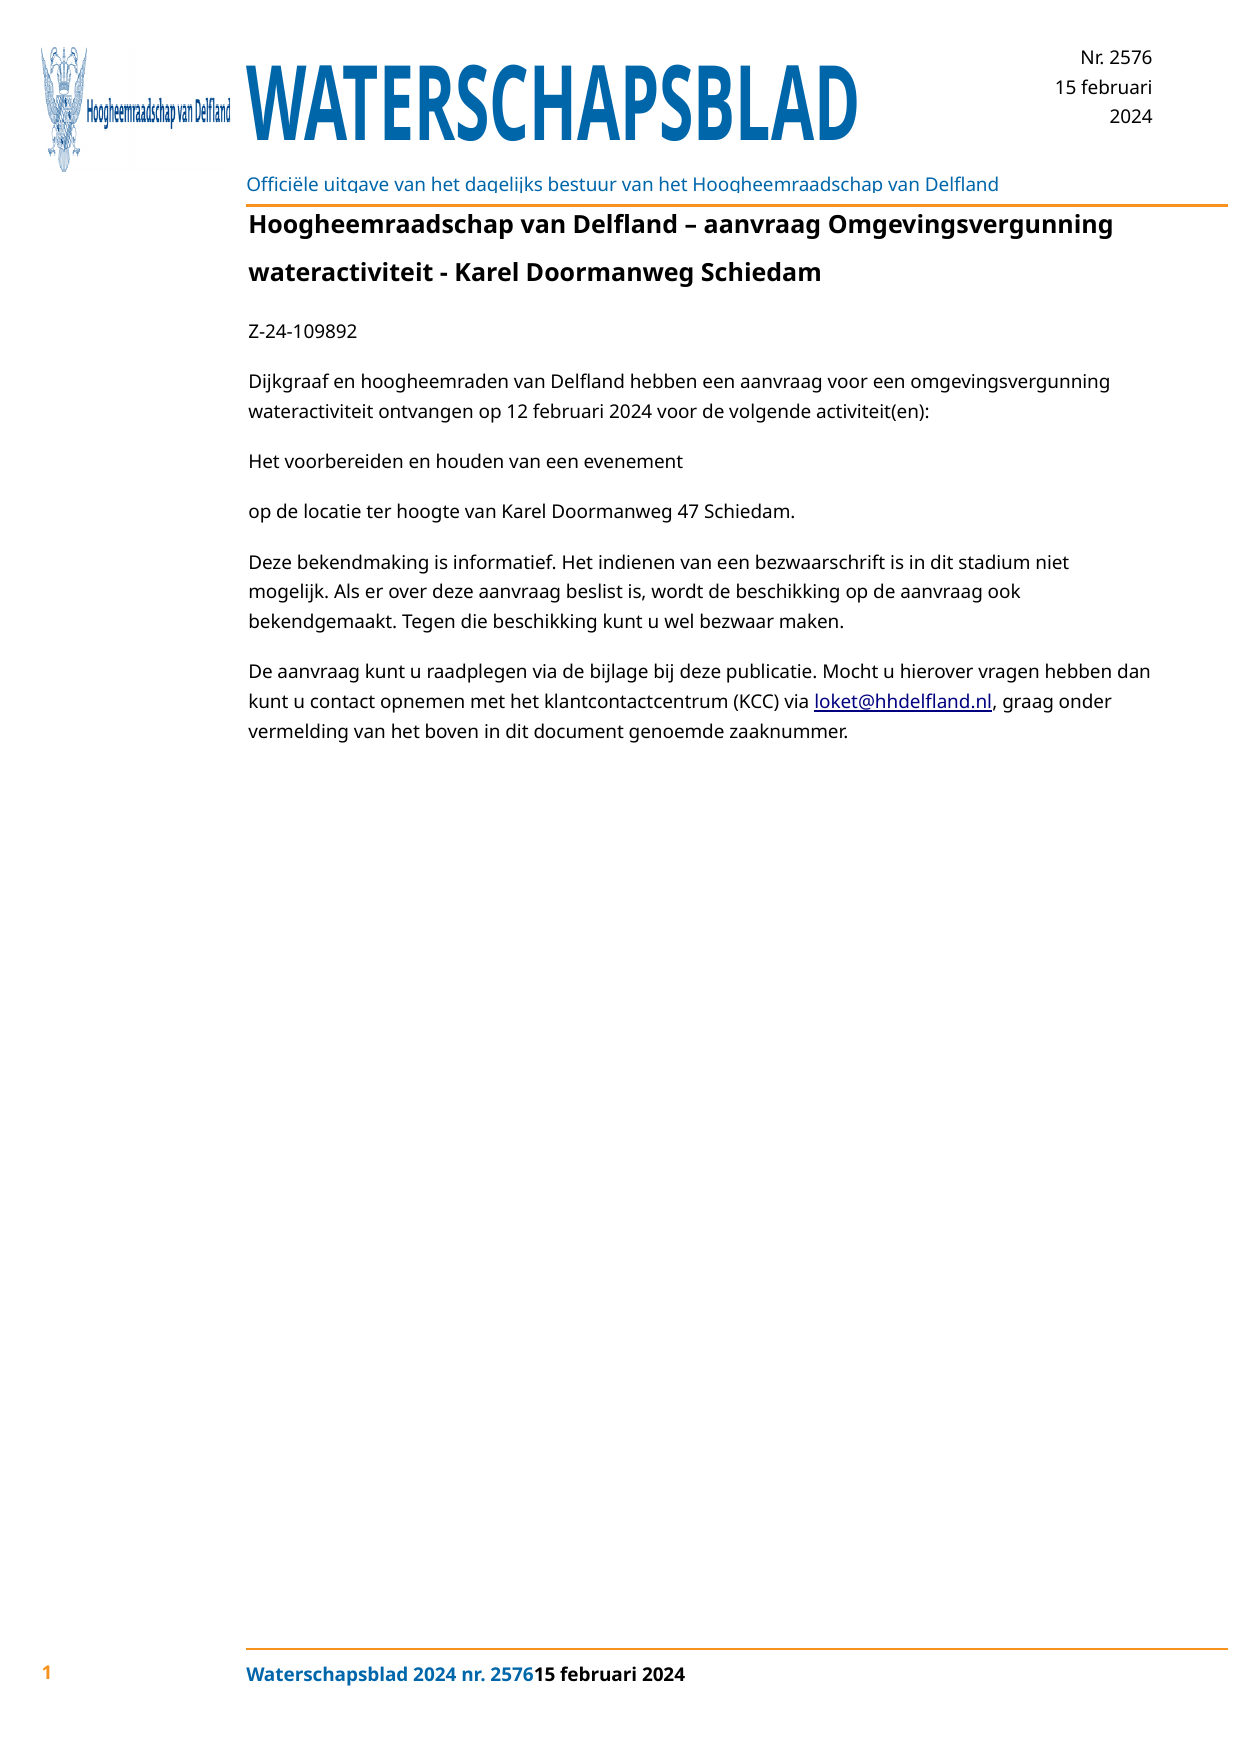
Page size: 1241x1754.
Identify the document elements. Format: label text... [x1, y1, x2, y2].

text Z-24-109892 [248, 318, 1152, 344]
text Hoogheemraadschap van Delfland – aanvraag Omgevingsvergunning wateractiviteit - Karel Doormanweg Schiedam [248, 207, 1152, 288]
picture [41, 47, 231, 172]
text De aanvraag kunt u raadplegen via de bijlage bij deze publicatie. Mocht u hierover vragen hebben dan kunt u contact opnemen met het klantcontactcentrum (KCC) via loket@hhdelfland.nl, graag onder vermelding van het boven in dit document genoemde zaaknummer. [248, 659, 1152, 744]
text Het voorbereiden en houden van een evenement [248, 448, 1152, 474]
text Deze bekendmaking is informatief. Het indienen van een bezwaarschrift is in dit stadium niet mogelijk. Als er over deze aanvraag beslist is, wordt de beschikking op de aanvraag ook bekendgemaakt. Tegen die beschikking kunt u wel bezwaar maken. [248, 549, 1152, 634]
text Dijkgraaf en hoogheemraden van Delfland hebben een aanvraag voor een omgevingsvergunning wateractiviteit ontvangen op 12 februari 2024 voor de volgende activiteit(en): [248, 368, 1152, 424]
text op de locatie ter hoogte van Karel Doormanweg 47 Schiedam. [248, 499, 1152, 524]
